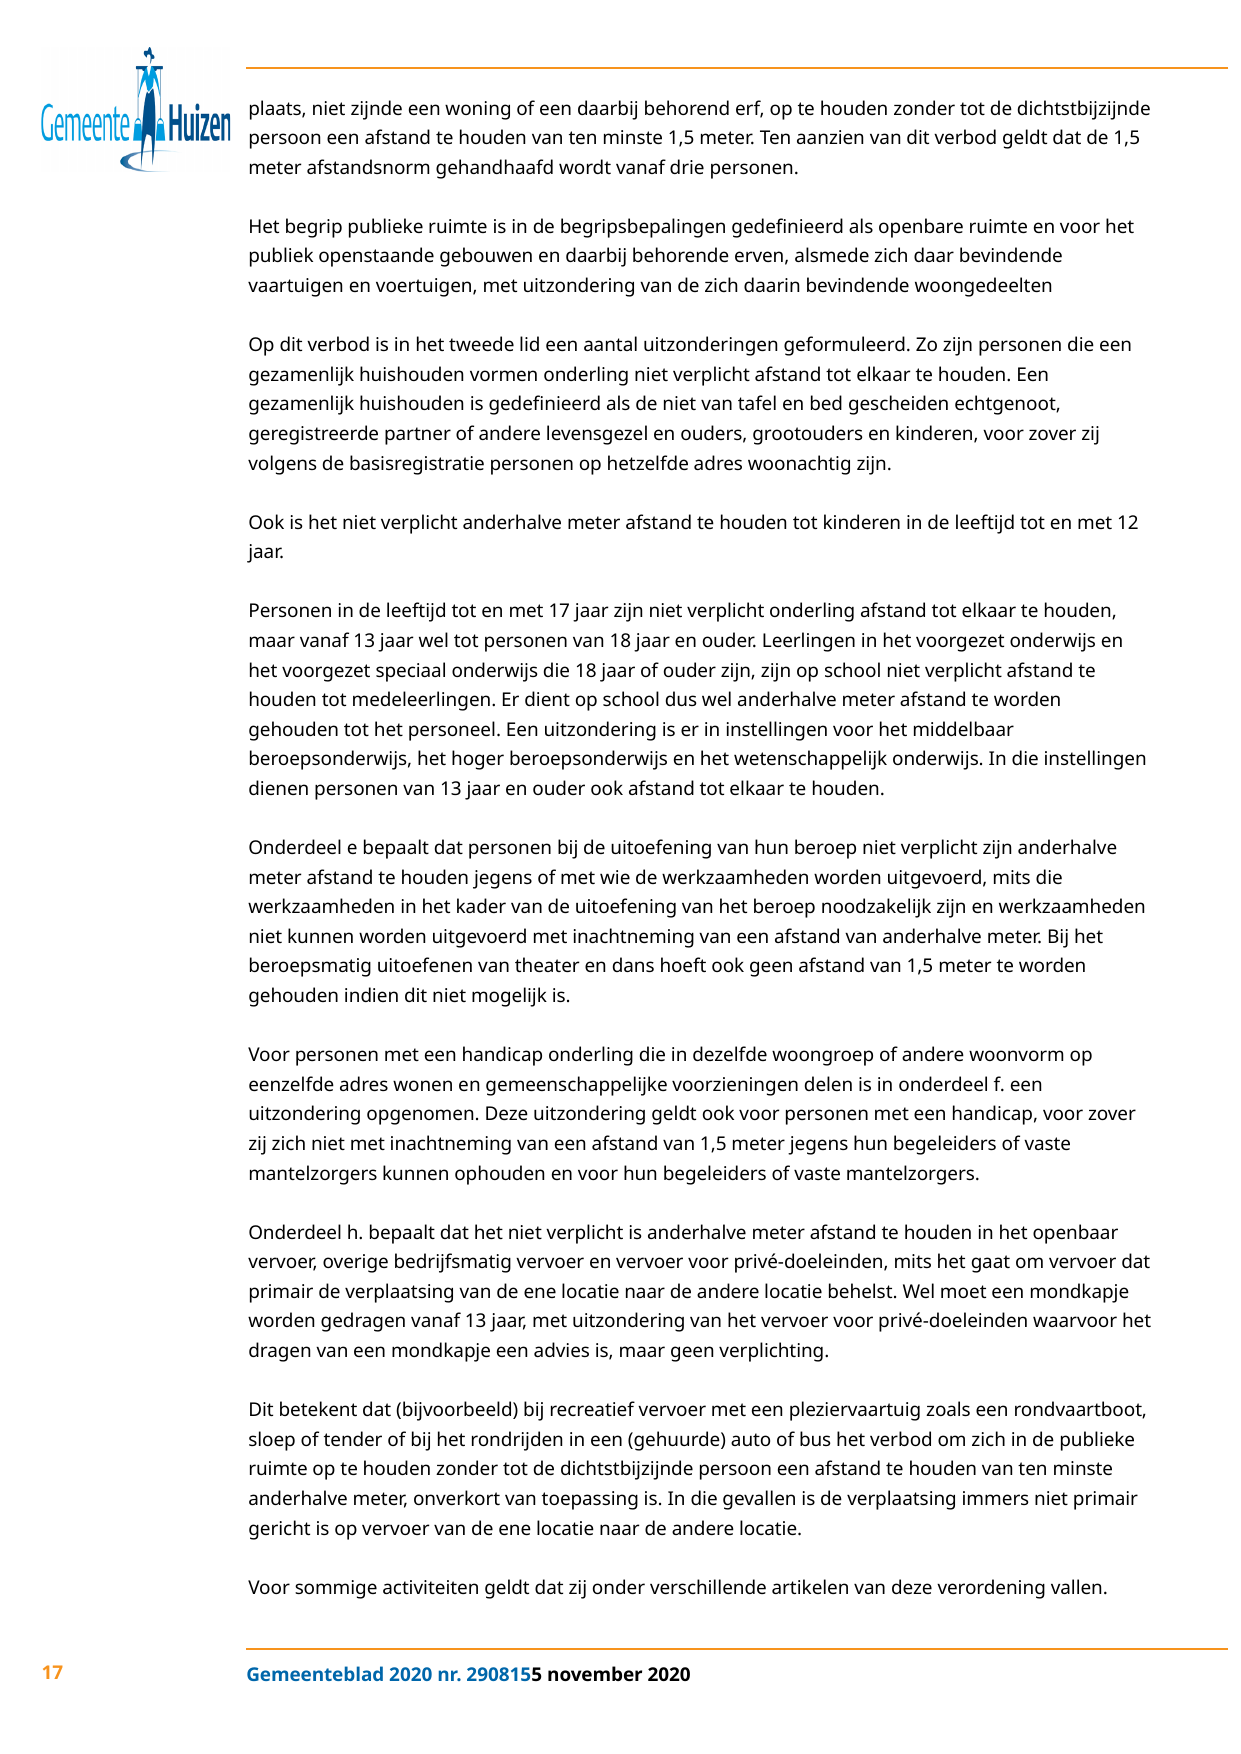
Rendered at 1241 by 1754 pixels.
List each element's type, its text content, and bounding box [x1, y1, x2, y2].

text Voor sommige activiteiten geldt dat zij onder verschillende artikelen van deze verordening vallen. [248, 1574, 1152, 1600]
text Personen in de leeftijd tot en met 17 jaar zijn niet verplicht onderling afstand tot elkaar te houden, maar vanaf 13 jaar wel tot personen van 18 jaar en ouder. Leerlingen in het voorgezet onderwijs en het voorgezet speciaal onderwijs die 18 jaar of ouder zijn, zijn op school niet verplicht afstand te houden tot medeleerlingen. Er dient op school dus wel anderhalve meter afstand te worden gehouden tot het personeel. Een uitzondering is er in instellingen voor het middelbaar beroepsonderwijs, het hoger beroepsonderwijs en het wetenschappelijk onderwijs. In die instellingen dienen personen van 13 jaar en ouder ook afstand tot elkaar te houden. [248, 598, 1152, 801]
text Voor personen met een handicap onderling die in dezelfde woongroep of andere woonvorm op eenzelfde adres wonen en gemeenschappelijke voorzieningen delen is in onderdeel f. een uitzondering opgenomen. Deze uitzondering geldt ook voor personen met een handicap, voor zover zij zich niet met inachtneming van een afstand van 1,5 meter jegens hun begeleiders of vaste mantelzorgers kunnen ophouden en voor hun begeleiders of vaste mantelzorgers. [248, 1041, 1152, 1186]
text Onderdeel e bepaalt dat personen bij de uitoefening van hun beroep niet verplicht zijn anderhalve meter afstand te houden jegens of met wie de werkzaamheden worden uitgevoerd, mits die werkzaamheden in het kader van de uitoefening van het beroep noodzakelijk zijn en werkzaamheden niet kunnen worden uitgevoerd met inachtneming van een afstand van anderhalve meter. Bij het beroepsmatig uitoefenen van theater en dans hoeft ook geen afstand van 1,5 meter te worden gehouden indien dit niet mogelijk is. [248, 834, 1152, 1008]
text Dit betekent dat (bijvoorbeeld) bij recreatief vervoer met een pleziervaartuig zoals een rondvaartboot, sloep of tender of bij het rondrijden in een (gehuurde) auto of bus het verbod om zich in de publieke ruimte op te houden zonder tot de dichtstbijzijnde persoon een afstand te houden van ten minste anderhalve meter, onverkort van toepassing is. In die gevallen is de verplaatsing immers niet primair gericht is op vervoer van de ene locatie naar de andere locatie. [248, 1396, 1152, 1541]
text Ook is het niet verplicht anderhalve meter afstand te houden tot kinderen in de leeftijd tot en met 12 jaar. [248, 509, 1152, 564]
text Het begrip publieke ruimte is in de begripsbepalingen gedefinieerd als openbare ruimte en voor het publiek openstaande gebouwen en daarbij behorende erven, alsmede zich daar bevindende vaartuigen en voertuigen, met uitzondering van de zich daarin bevindende woongedeelten [248, 213, 1152, 298]
text Op dit verbod is in het tweede lid een aantal uitzonderingen geformuleerd. Zo zijn personen die een gezamenlijk huishouden vormen onderling niet verplicht afstand tot elkaar te houden. Een gezamenlijk huishouden is gedefinieerd als de niet van tafel en bed gescheiden echtgenoot, geregistreerde partner of andere levensgezel en ouders, grootouders en kinderen, voor zover zij volgens de basisregistratie personen op hetzelfde adres woonachtig zijn. [248, 331, 1152, 476]
text plaats, niet zijnde een woning of een daarbij behorend erf, op te houden zonder tot de dichtstbijzijnde persoon een afstand te houden van ten minste 1,5 meter. Ten aanzien van dit verbod geldt dat de 1,5 meter afstandsnorm gehandhaafd wordt vanaf drie personen. [248, 95, 1152, 180]
text Onderdeel h. bepaalt dat het niet verplicht is anderhalve meter afstand te houden in het openbaar vervoer, overige bedrijfsmatig vervoer en vervoer voor privé-doeleinden, mits het gaat om vervoer dat primair de verplaatsing van de ene locatie naar de andere locatie behelst. Wel moet een mondkapje worden gedragen vanaf 13 jaar, met uitzondering van het vervoer voor privé-doeleinden waarvoor het dragen van een mondkapje een advies is, maar geen verplichting. [248, 1219, 1152, 1363]
picture [41, 47, 231, 172]
